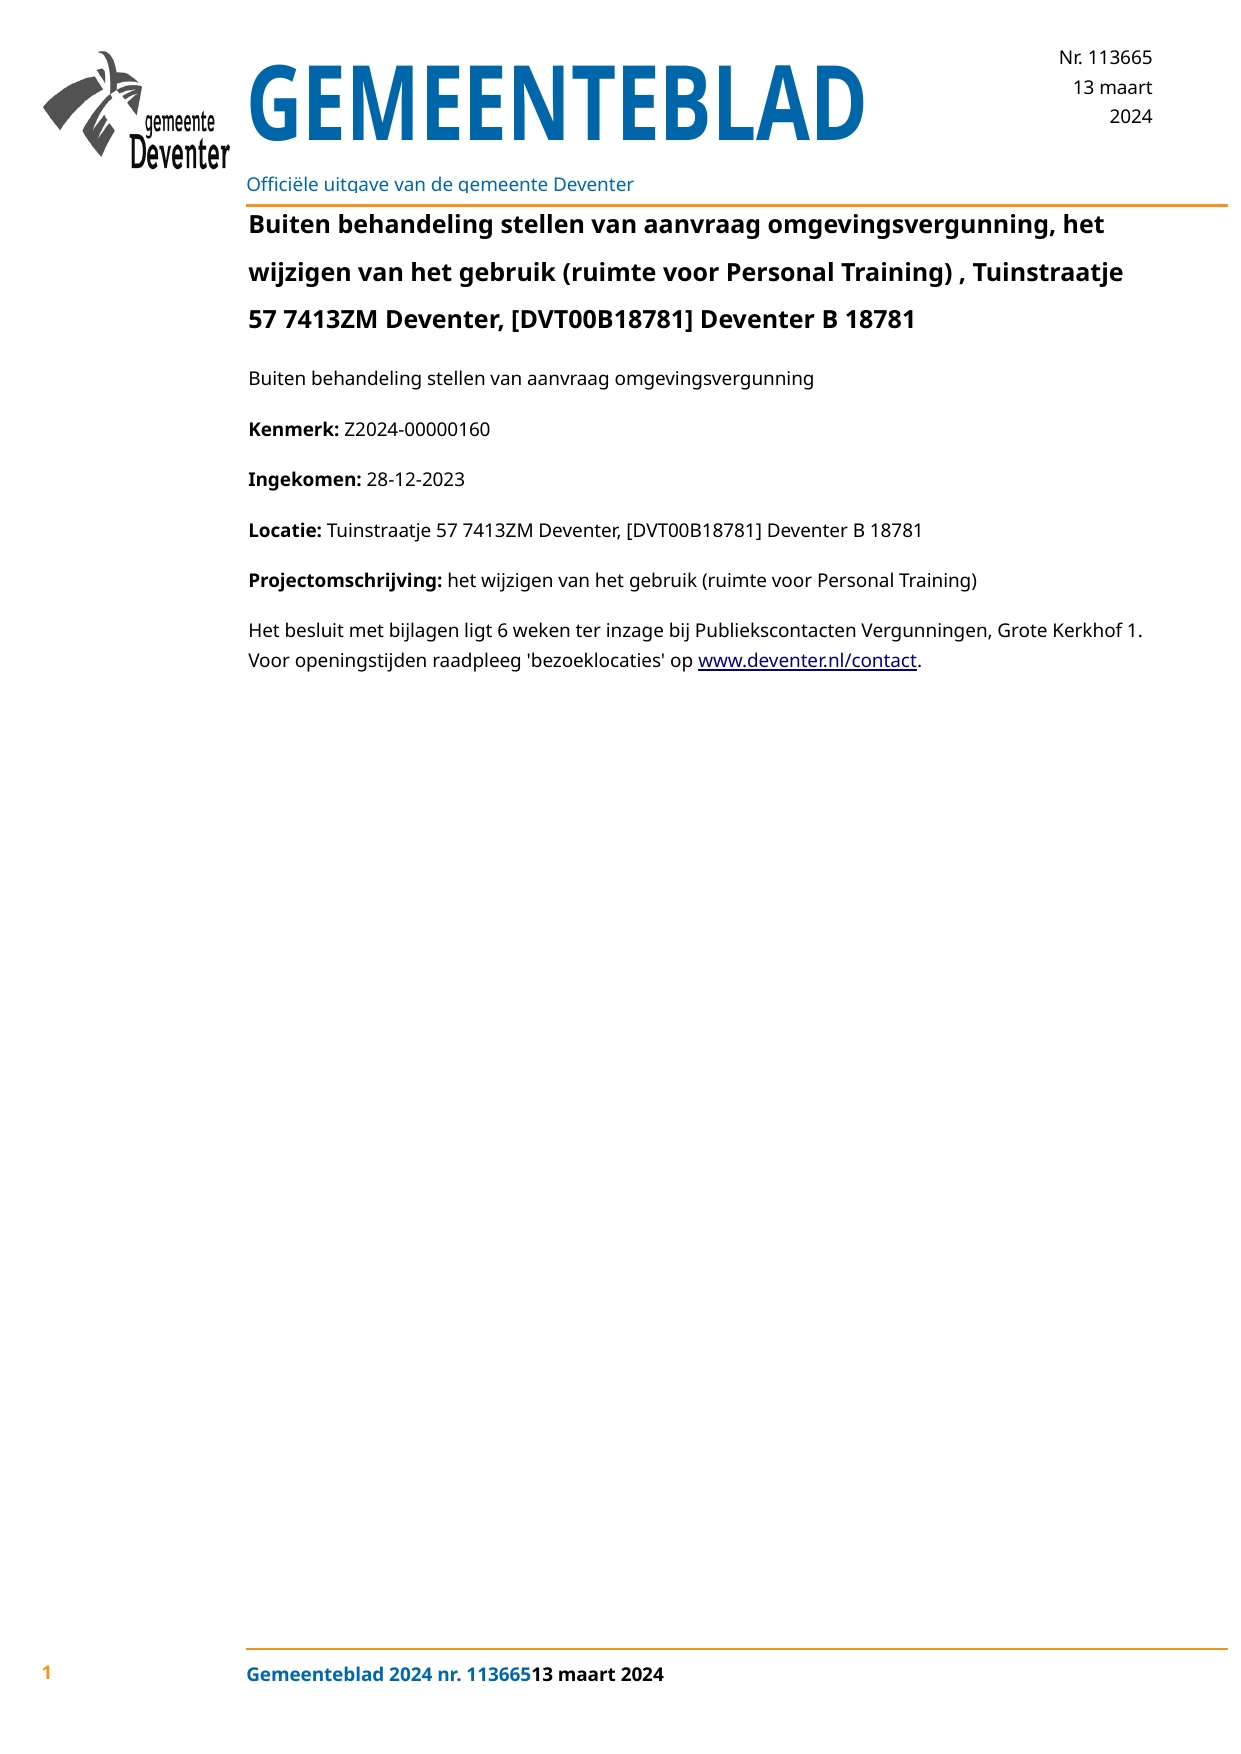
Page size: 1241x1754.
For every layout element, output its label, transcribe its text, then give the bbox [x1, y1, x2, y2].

text Ingekomen: 28-12-2023 [248, 466, 1152, 492]
text Kenmerk: Z2024-00000160 [248, 416, 1152, 442]
picture [41, 47, 231, 172]
text Het besluit met bijlagen ligt 6 weken ter inzage bij Publiekscontacten Vergunningen, Grote Kerkhof 1. Voor openingstijden raadpleeg 'bezoeklocaties' op www.deventer.nl/contact. [248, 618, 1152, 673]
text Projectomschrijving: het wijzigen van het gebruik (ruimte voor Personal Training) [248, 567, 1152, 593]
text Buiten behandeling stellen van aanvraag omgevingsvergunning [248, 366, 1152, 391]
text Buiten behandeling stellen van aanvraag omgevingsvergunning, het wijzigen van het gebruik (ruimte voor Personal Training) , Tuinstraatje 57 7413ZM Deventer, [DVT00B18781] Deventer B 18781 [248, 207, 1152, 336]
text Locatie: Tuinstraatje 57 7413ZM Deventer, [DVT00B18781] Deventer B 18781 [248, 517, 1152, 542]
